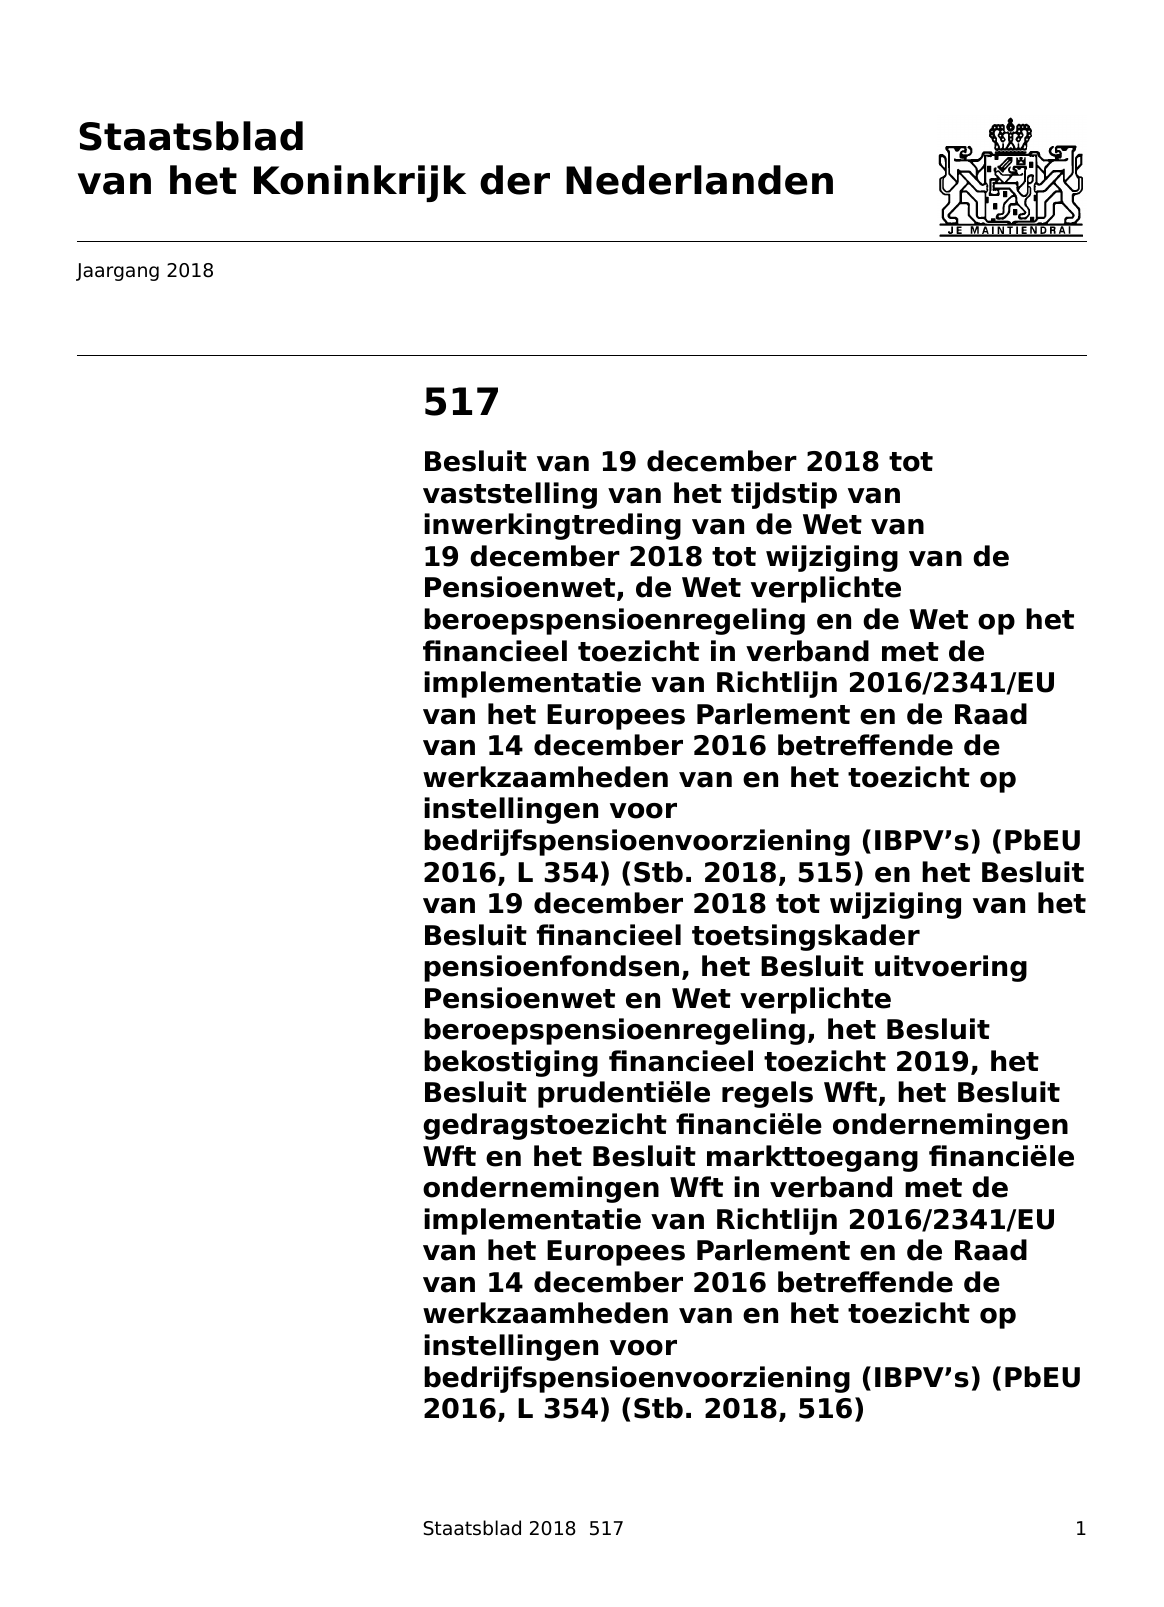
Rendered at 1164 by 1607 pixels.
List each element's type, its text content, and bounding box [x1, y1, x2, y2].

subtitle 517 [422, 381, 1087, 424]
table_header Staatsblad van het Koninkrijk der Nederlanden [77, 100, 886, 241]
table_header [886, 100, 1087, 241]
table_cell Jaargang 2018 [77, 242, 1087, 355]
text Besluit van 19 december 2018 tot vaststelling van het tijdstip van inwerkingtreding van de Wet van 19 december 2018 tot wijziging van de Pensioenwet, de Wet verplichte beroepspensioenregeling en de Wet op het financieel toezicht in verband met de implementatie van Richtlijn 2016/2341/EU van het Europees Parlement en de Raad van 14 december 2016 betreffende de werkzaamheden van en het toezicht op instellingen voor bedrijfspensioenvoorziening (IBPV’s) (PbEU 2016, L 354) (Stb. 2018, 515) en het Besluit van 19 december 2018 tot wijziging van het Besluit financieel toetsingskader pensioenfondsen, het Besluit uitvoering Pensioenwet en Wet verplichte beroepspensioenregeling, het Besluit bekostiging financieel toezicht 2019, het Besluit prudentiële regels Wft, het Besluit gedragstoezicht financiële ondernemingen Wft en het Besluit markttoegang financiële ondernemingen Wft in verband met de implementatie van Richtlijn 2016/2341/EU van het Europees Parlement en de Raad van 14 december 2016 betreffende de werkzaamheden van en het toezicht op instellingen voor bedrijfspensioenvoorziening (IBPV’s) (PbEU 2016, L 354) (Stb. 2018, 516) [422, 447, 1087, 1425]
picture [936, 115, 1087, 240]
